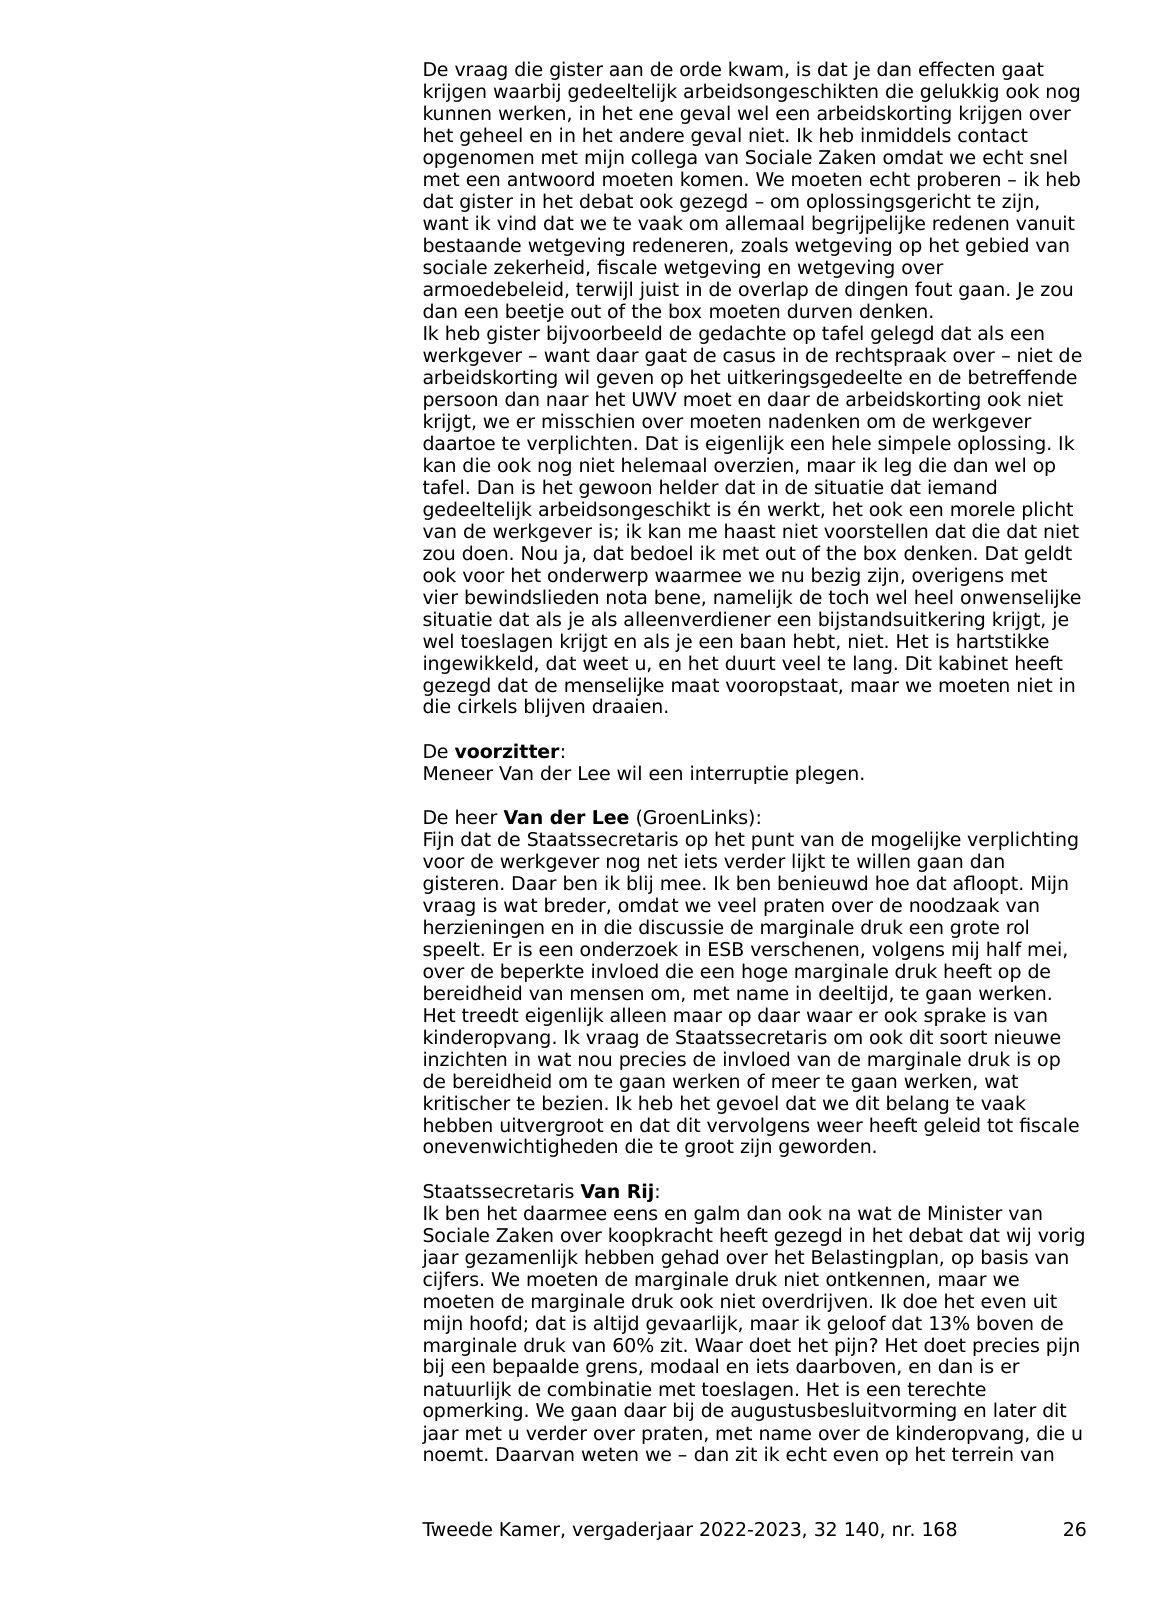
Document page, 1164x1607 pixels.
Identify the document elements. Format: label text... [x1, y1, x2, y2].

text Fijn dat de Staatssecretaris op het punt van de mogelijke verplichting voor de werkgever nog net iets verder lijkt te willen gaan dan gisteren. Daar ben ik blij mee. Ik ben benieuwd hoe dat afloopt. Mijn vraag is wat breder, omdat we veel praten over de noodzaak van herzieningen en in die discussie de marginale druk een grote rol speelt. Er is een onderzoek in ESB verschenen, volgens mij half mei, over de beperkte invloed die een hoge marginale druk heeft op de bereidheid van mensen om, met name in deeltijd, te gaan werken. Het treedt eigenlijk alleen maar op daar waar er ook sprake is van kinderopvang. Ik vraag de Staatssecretaris om ook dit soort nieuwe inzichten in wat nou precies de invloed van de marginale druk is op de bereidheid om te gaan werken of meer te gaan werken, wat kritischer te bezien. Ik heb het gevoel dat we dit belang te vaak hebben uitvergroot en dat dit vervolgens weer heeft geleid tot fiscale onevenwichtigheden die te groot zijn geworden. [422, 829, 1087, 1158]
text De vraag die gister aan de orde kwam, is dat je dan effecten gaat krijgen waarbij gedeeltelijk arbeidsongeschikten die gelukkig ook nog kunnen werken, in het ene geval wel een arbeidskorting krijgen over het geheel en in het andere geval niet. Ik heb inmiddels contact opgenomen met mijn collega van Sociale Zaken omdat we echt snel met een antwoord moeten komen. We moeten echt proberen – ik heb dat gister in het debat ook gezegd – om oplossingsgericht te zijn, want ik vind dat we te vaak om allemaal begrijpelijke redenen vanuit bestaande wetgeving redeneren, zoals wetgeving op het gebied van sociale zekerheid, fiscale wetgeving en wetgeving over armoedebeleid, terwijl juist in de overlap de dingen fout gaan. Je zou dan een beetje out of the box moeten durven denken. [422, 59, 1087, 323]
text De heer Van der Lee (GroenLinks): [422, 807, 1087, 829]
text Meneer Van der Lee wil een interruptie plegen. [422, 763, 1087, 784]
text Staatssecretaris Van Rij: [422, 1181, 1087, 1203]
text De voorzitter: [422, 741, 1087, 763]
text Ik ben het daarmee eens en galm dan ook na wat de Minister van Sociale Zaken over koopkracht heeft gezegd in het debat dat wij vorig jaar gezamenlijk hebben gehad over het Belastingplan, op basis van cijfers. We moeten de marginale druk niet ontkennen, maar we moeten de marginale druk ook niet overdrijven. Ik doe het even uit mijn hoofd; dat is altijd gevaarlijk, maar ik geloof dat 13% boven de marginale druk van 60% zit. Waar doet het pijn? Het doet precies pijn bij een bepaalde grens, modaal en iets daarboven, en dan is er natuurlijk de combinatie met toeslagen. Het is een terechte opmerking. We gaan daar bij de augustusbesluitvorming en later dit jaar met u verder over praten, met name over de kinderopvang, die u noemt. Daarvan weten we – dan zit ik echt even op het terrein van [422, 1203, 1087, 1466]
text Ik heb gister bijvoorbeeld de gedachte op tafel gelegd dat als een werkgever – want daar gaat de casus in de rechtspraak over – niet de arbeidskorting wil geven op het uitkeringsgedeelte en de betreffende persoon dan naar het UWV moet en daar de arbeidskorting ook niet krijgt, we er misschien over moeten nadenken om de werkgever daartoe te verplichten. Dat is eigenlijk een hele simpele oplossing. Ik kan die ook nog niet helemaal overzien, maar ik leg die dan wel op tafel. Dan is het gewoon helder dat in de situatie dat iemand gedeeltelijk arbeidsongeschikt is én werkt, het ook een morele plicht van de werkgever is; ik kan me haast niet voorstellen dat die dat niet zou doen. Nou ja, dat bedoel ik met out of the box denken. Dat geldt ook voor het onderwerp waarmee we nu bezig zijn, overigens met vier bewindslieden nota bene, namelijk de toch wel heel onwenselijke situatie dat als je als alleenverdiener een bijstandsuitkering krijgt, je wel toeslagen krijgt en als je een baan hebt, niet. Het is hartstikke ingewikkeld, dat weet u, en het duurt veel te lang. Dit kabinet heeft gezegd dat de menselijke maat vooropstaat, maar we moeten niet in die cirkels blijven draaien. [422, 323, 1087, 718]
